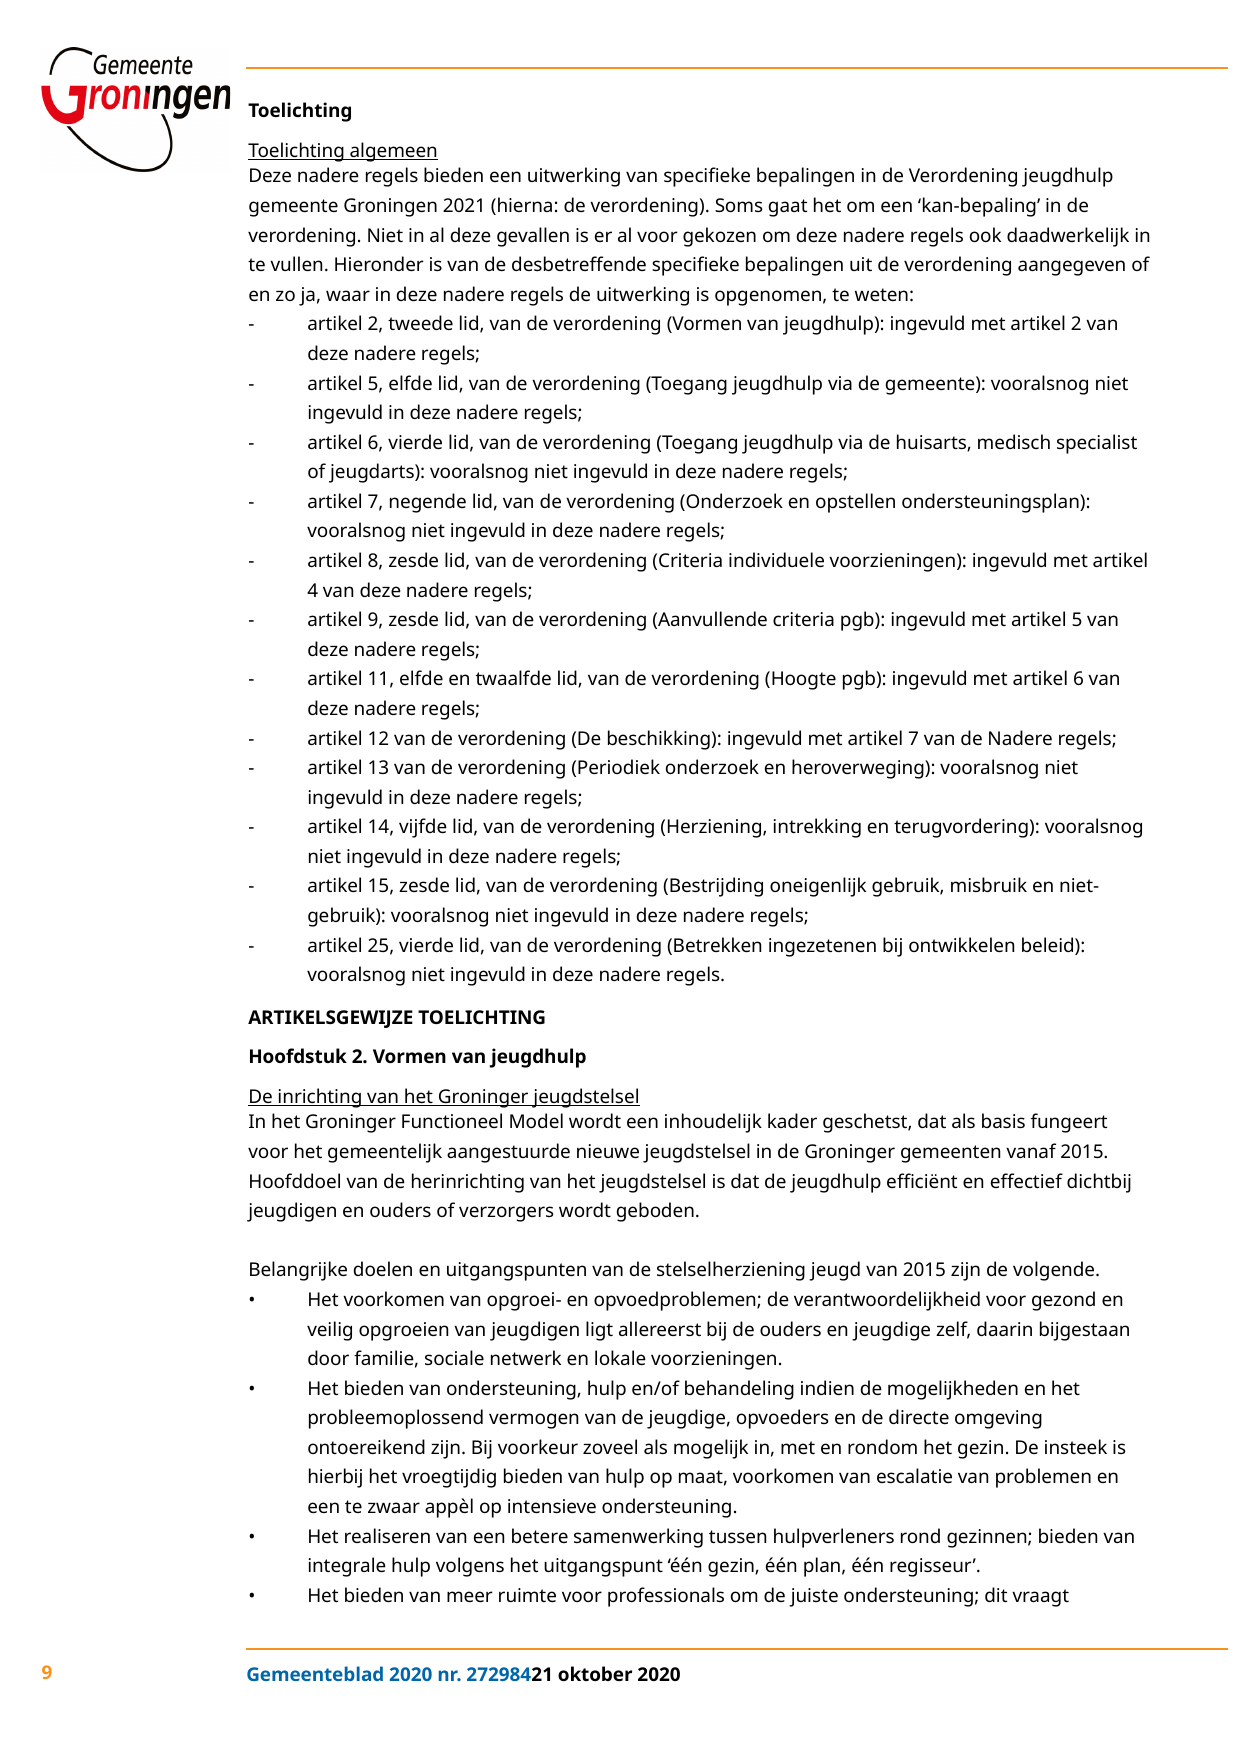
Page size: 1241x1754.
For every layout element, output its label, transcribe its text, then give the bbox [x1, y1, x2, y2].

list Het voorkomen van opgroei- en opvoedproblemen; de verantwoordelijkheid voor gezond en veilig opgroeien van jeugdigen ligt allereerst bij de ouders en jeugdige zelf, daarin bijgestaan door familie, sociale netwerk en lokale voorzieningen. [248, 1286, 1152, 1371]
list Het bieden van meer ruimte voor professionals om de juiste ondersteuning; dit vraagt [248, 1582, 1152, 1608]
list artikel 6, vierde lid, van de verordening (Toegang jeugdhulp via de huisarts, medisch specialist of jeugdarts): vooralsnog niet ingevuld in deze nadere regels; [248, 429, 1152, 484]
list artikel 9, zesde lid, van de verordening (Aanvullende criteria pgb): ingevuld met artikel 5 van deze nadere regels; [248, 606, 1152, 662]
text Belangrijke doelen en uitgangspunten van de stelselherziening jeugd van 2015 zijn de volgende. [248, 1257, 1152, 1282]
list artikel 13 van de verordening (Periodiek onderzoek en heroverweging): vooralsnog niet ingevuld in deze nadere regels; [248, 754, 1152, 809]
text Toelichting [248, 95, 1152, 123]
text Toelichting algemeen [248, 137, 1152, 163]
list artikel 7, negende lid, van de verordening (Onderzoek en opstellen ondersteuningsplan): vooralsnog niet ingevuld in deze nadere regels; [248, 488, 1152, 543]
list artikel 11, elfde en twaalfde lid, van de verordening (Hoogte pgb): ingevuld met artikel 6 van deze nadere regels; [248, 666, 1152, 721]
list Het bieden van ondersteuning, hulp en/of behandeling indien de mogelijkheden en het probleemoplossend vermogen van de jeugdige, opvoeders en de directe omgeving ontoereikend zijn. Bij voorkeur zoveel als mogelijk in, met en rondom het gezin. De insteek is hierbij het vroegtijdig bieden van hulp op maat, voorkomen van escalatie van problemen en een te zwaar appèl op intensieve ondersteuning. [248, 1375, 1152, 1519]
text In het Groninger Functioneel Model wordt een inhoudelijk kader geschetst, dat als basis fungeert voor het gemeentelijk aangestuurde nieuwe jeugdstelsel in de Groninger gemeenten vanaf 2015. Hoofddoel van de herinrichting van het jeugdstelsel is dat de jeugdhulp efficiënt en effectief dichtbij jeugdigen en ouders of verzorgers wordt geboden. [248, 1109, 1152, 1223]
list artikel 5, elfde lid, van de verordening (Toegang jeugdhulp via de gemeente): vooralsnog niet ingevuld in deze nadere regels; [248, 370, 1152, 425]
text Hoofdstuk 2. Vormen van jeugdhulp [248, 1044, 1152, 1069]
text ARTIKELSGEWIJZE TOELICHTING [248, 1004, 1152, 1030]
list artikel 15, zesde lid, van de verordening (Bestrijding oneigenlijk gebruik, misbruik en niet-gebruik): vooralsnog niet ingevuld in deze nadere regels; [248, 873, 1152, 928]
list artikel 8, zesde lid, van de verordening (Criteria individuele voorzieningen): ingevuld met artikel 4 van deze nadere regels; [248, 547, 1152, 602]
list artikel 12 van de verordening (De beschikking): ingevuld met artikel 7 van de Nadere regels; [248, 725, 1152, 750]
list artikel 14, vijfde lid, van de verordening (Herziening, intrekking en terugvordering): vooralsnog niet ingevuld in deze nadere regels; [248, 813, 1152, 869]
text Deze nadere regels bieden een uitwerking van specifieke bepalingen in de Verordening jeugdhulp gemeente Groningen 2021 (hierna: de verordening). Soms gaat het om een ‘kan-bepaling’ in de verordening. Niet in al deze gevallen is er al voor gekozen om deze nadere regels ook daadwerkelijk in te vullen. Hieronder is van de desbetreffende specifieke bepalingen uit de verordening aangegeven of en zo ja, waar in deze nadere regels de uitwerking is opgenomen, te weten: [248, 163, 1152, 307]
list Het realiseren van een betere samenwerking tussen hulpverleners rond gezinnen; bieden van integrale hulp volgens het uitgangspunt ‘één gezin, één plan, één regisseur’. [248, 1523, 1152, 1578]
text De inrichting van het Groninger jeugdstelsel [248, 1083, 1152, 1109]
list artikel 25, vierde lid, van de verordening (Betrekken ingezetenen bij ontwikkelen beleid): vooralsnog niet ingevuld in deze nadere regels. [248, 932, 1152, 987]
list artikel 2, tweede lid, van de verordening (Vormen van jeugdhulp): ingevuld met artikel 2 van deze nadere regels; [248, 311, 1152, 366]
picture [41, 47, 231, 172]
